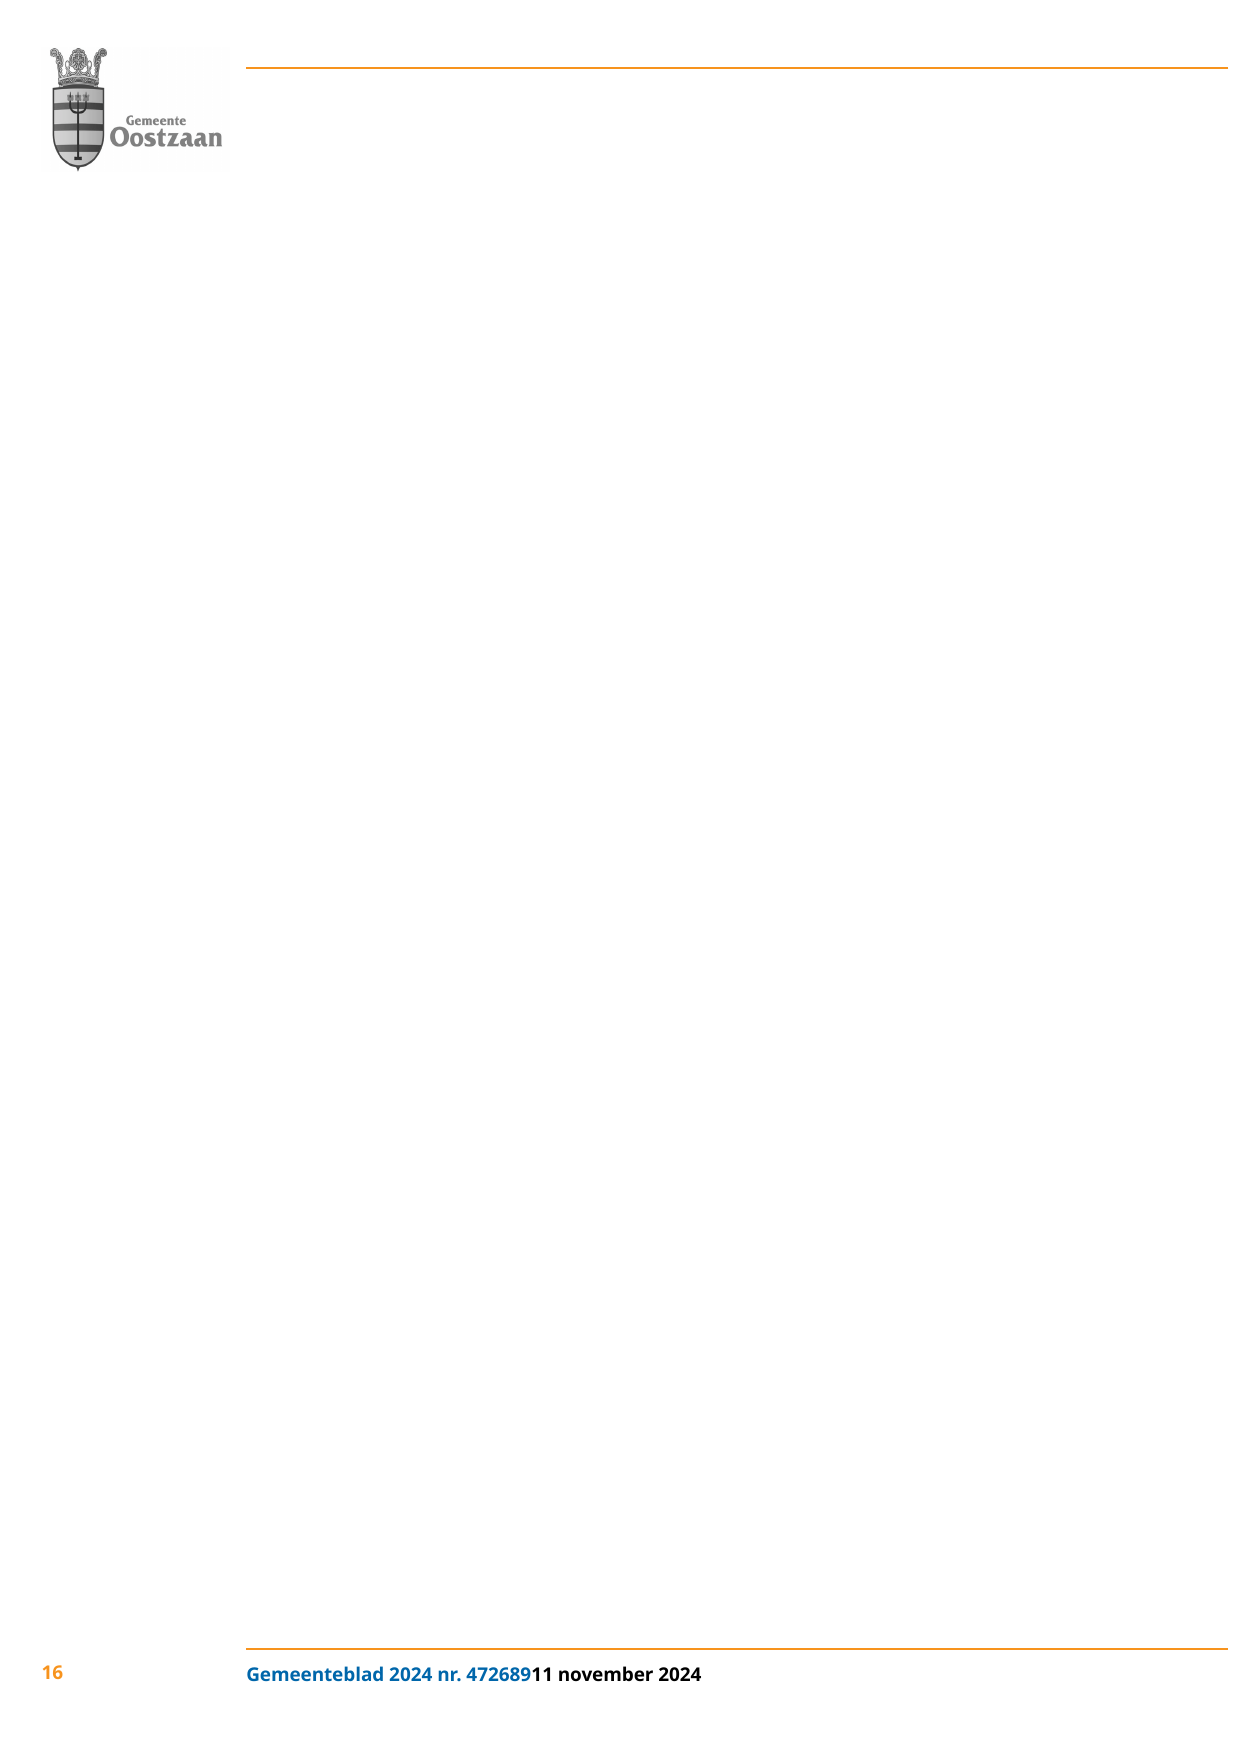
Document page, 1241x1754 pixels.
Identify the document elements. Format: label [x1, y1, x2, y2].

picture [41, 47, 231, 172]
